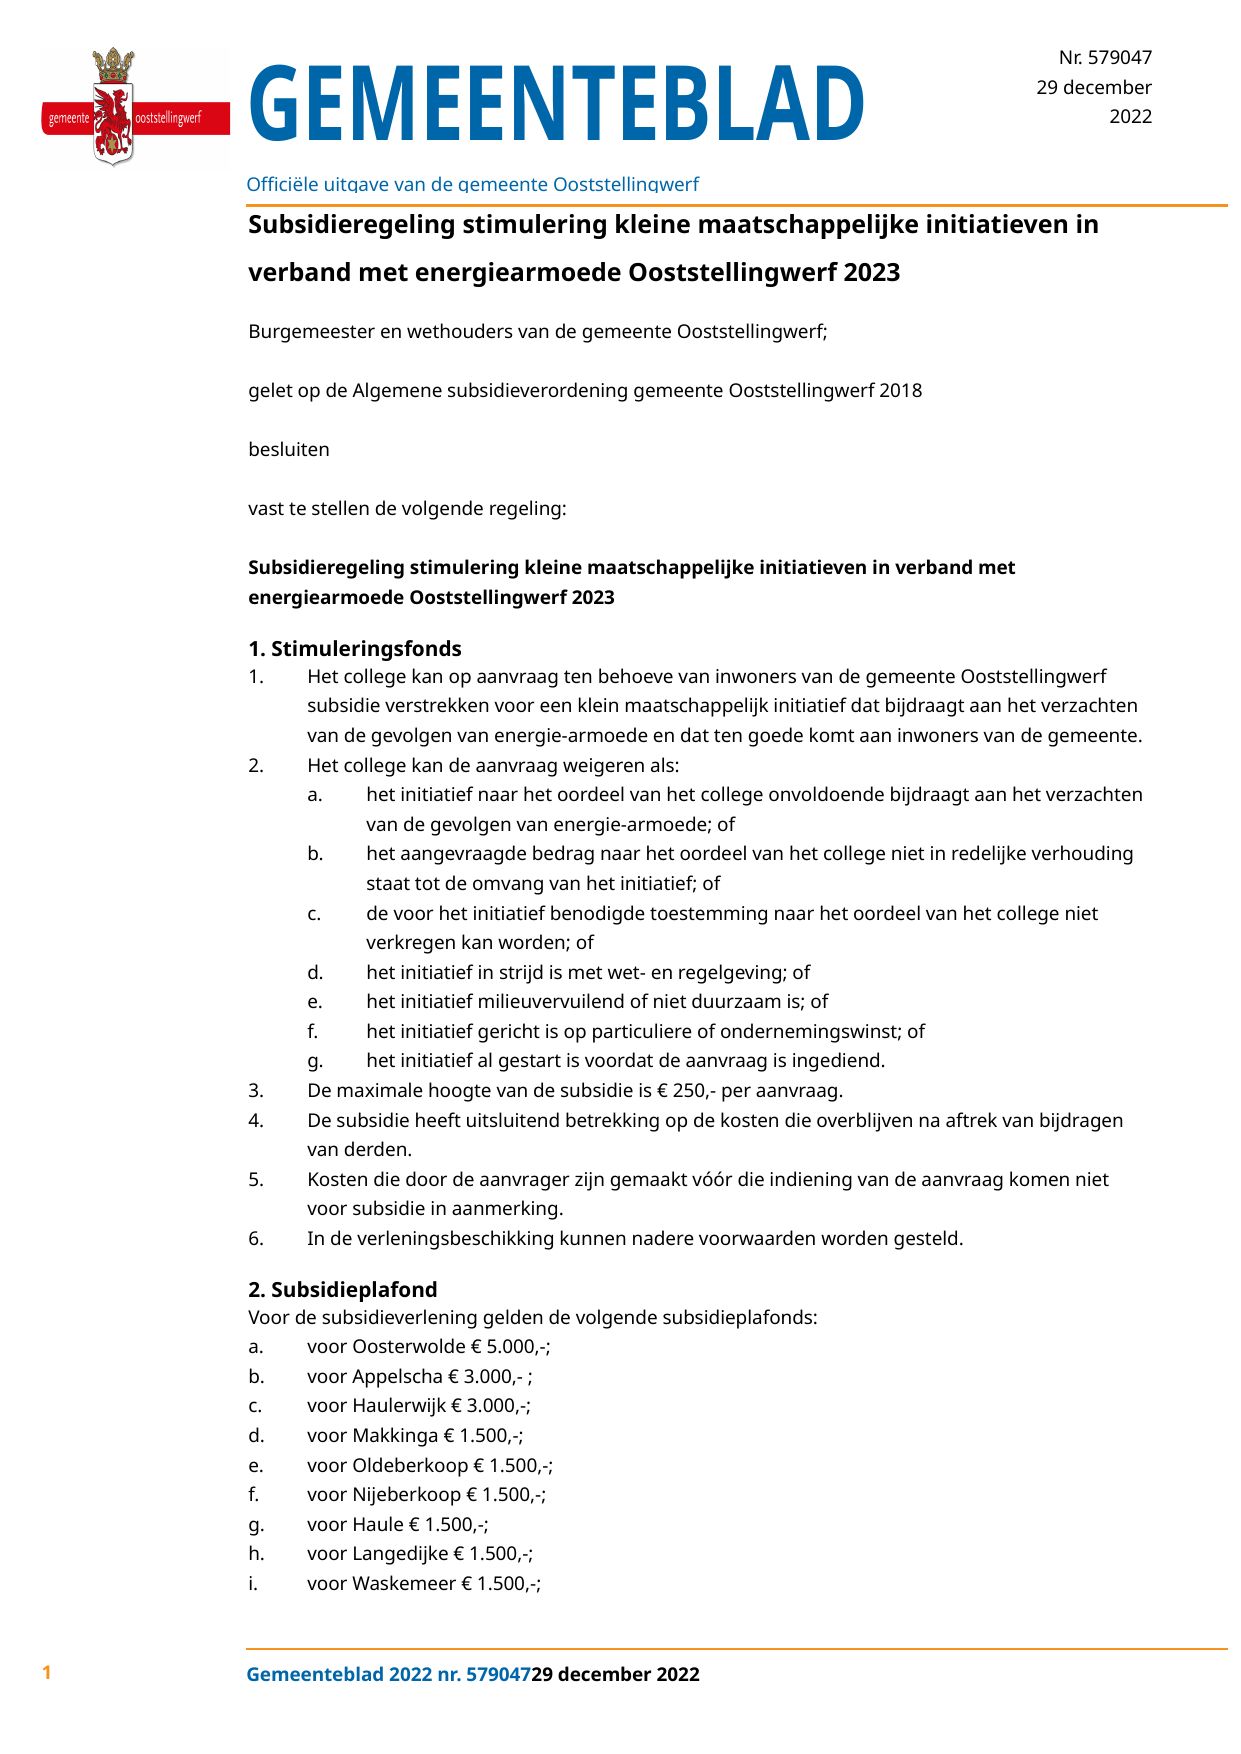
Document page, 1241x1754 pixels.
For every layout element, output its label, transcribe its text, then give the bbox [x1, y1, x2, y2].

list het initiatief naar het oordeel van het college onvoldoende bijdraagt aan het verzachten van de gevolgen van energie-armoede; of [307, 781, 1152, 837]
list voor Oldeberkoop € 1.500,-; [248, 1452, 1152, 1478]
list voor Langedijke € 1.500,-; [248, 1541, 1152, 1566]
list de voor het initiatief benodigde toestemming naar het oordeel van het college niet verkregen kan worden; of [307, 900, 1152, 955]
list Het college kan op aanvraag ten behoeve van inwoners van de gemeente Ooststellingwerf subsidie verstrekken voor een klein maatschappelijk initiatief dat bijdraagt aan het verzachten van de gevolgen van energie-armoede en dat ten goede komt aan inwoners van de gemeente. [248, 663, 1152, 748]
list In de verleningsbeschikking kunnen nadere voorwaarden worden gesteld. [248, 1225, 1152, 1251]
list voor Nijeberkoop € 1.500,-; [248, 1481, 1152, 1507]
list het aangevraagde bedrag naar het oordeel van het college niet in redelijke verhouding staat tot de omvang van het initiatief; of [307, 841, 1152, 896]
list voor Appelscha € 3.000,- ; [248, 1363, 1152, 1389]
text Burgemeester en wethouders van de gemeente Ooststellingwerf; [248, 318, 1152, 344]
list voor Waskemeer € 1.500,-; [248, 1570, 1152, 1596]
list voor Haulerwijk € 3.000,-; [248, 1393, 1152, 1418]
text vast te stellen de volgende regeling: [248, 495, 1152, 521]
list het initiatief milieuvervuilend of niet duurzaam is; of [307, 988, 1152, 1014]
list voor Haule € 1.500,-; [248, 1511, 1152, 1537]
list Het college kan de aanvraag weigeren als: [248, 752, 1152, 777]
text besluiten [248, 436, 1152, 462]
text Subsidieregeling stimulering kleine maatschappelijke initiatieven in verband met energiearmoede Ooststellingwerf 2023 [248, 207, 1152, 288]
list Kosten die door de aanvrager zijn gemaakt vóór die indiening van de aanvraag komen niet voor subsidie in aanmerking. [248, 1166, 1152, 1221]
text 2. Subsidieplafond [248, 1276, 1152, 1304]
list voor Makkinga € 1.500,-; [248, 1422, 1152, 1448]
text Subsidieregeling stimulering kleine maatschappelijke initiatieven in verband met energiearmoede Ooststellingwerf 2023 [248, 554, 1152, 610]
text Voor de subsidieverlening gelden de volgende subsidieplafonds: [248, 1304, 1152, 1330]
list De subsidie heeft uitsluitend betrekking op de kosten die overblijven na aftrek van bijdragen van derden. [248, 1107, 1152, 1162]
list voor Oosterwolde € 5.000,-; [248, 1333, 1152, 1359]
text gelet op de Algemene subsidieverordening gemeente Ooststellingwerf 2018 [248, 377, 1152, 403]
list De maximale hoogte van de subsidie is € 250,- per aanvraag. [248, 1077, 1152, 1103]
list het initiatief gericht is op particuliere of ondernemingswinst; of [307, 1018, 1152, 1044]
picture [41, 47, 231, 172]
list het initiatief in strijd is met wet- en regelgeving; of [307, 959, 1152, 984]
list het initiatief al gestart is voordat de aanvraag is ingediend. [307, 1048, 1152, 1073]
text 1. Stimuleringsfonds [248, 634, 1152, 663]
